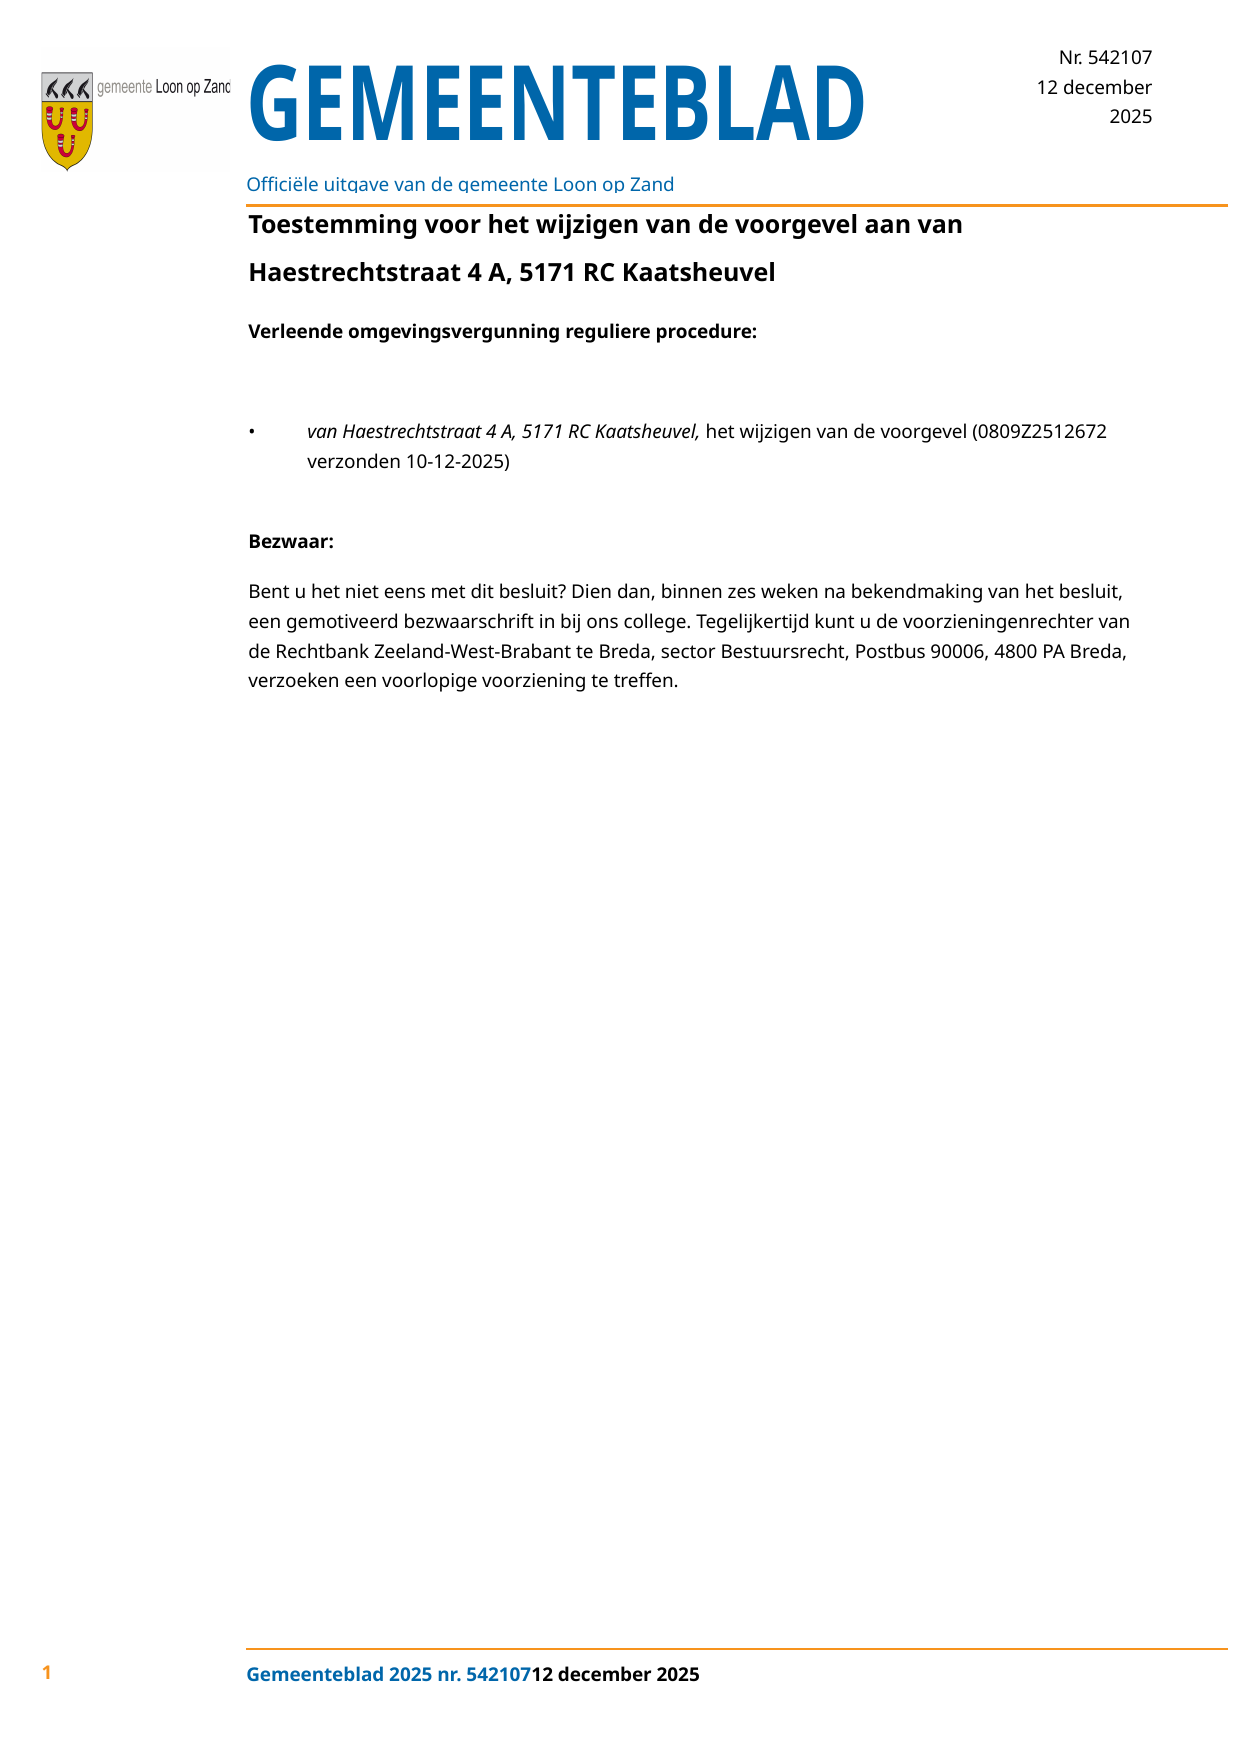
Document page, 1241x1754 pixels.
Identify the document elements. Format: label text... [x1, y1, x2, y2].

text Bent u het niet eens met dit besluit? Dien dan, binnen zes weken na bekendmaking van het besluit, een gemotiveerd bezwaarschrift in bij ons college. Tegelijkertijd kunt u de voorzieningenrechter van de Rechtbank Zeeland-West-Brabant te Breda, sector Bestuursrecht, Postbus 90006, 4800 PA Breda, verzoeken een voorlopige voorziening te treffen. [248, 579, 1152, 693]
text Verleende omgevingsvergunning reguliere procedure: [248, 318, 1152, 344]
picture [41, 47, 231, 172]
text Bezwaar: [248, 528, 1152, 554]
text Toestemming voor het wijzigen van de voorgevel aan van Haestrechtstraat 4 A, 5171 RC Kaatsheuvel [248, 207, 1152, 288]
list van Haestrechtstraat 4 A, 5171 RC Kaatsheuvel, het wijzigen van de voorgevel (0809Z2512672 verzonden 10-12-2025) [248, 419, 1152, 474]
